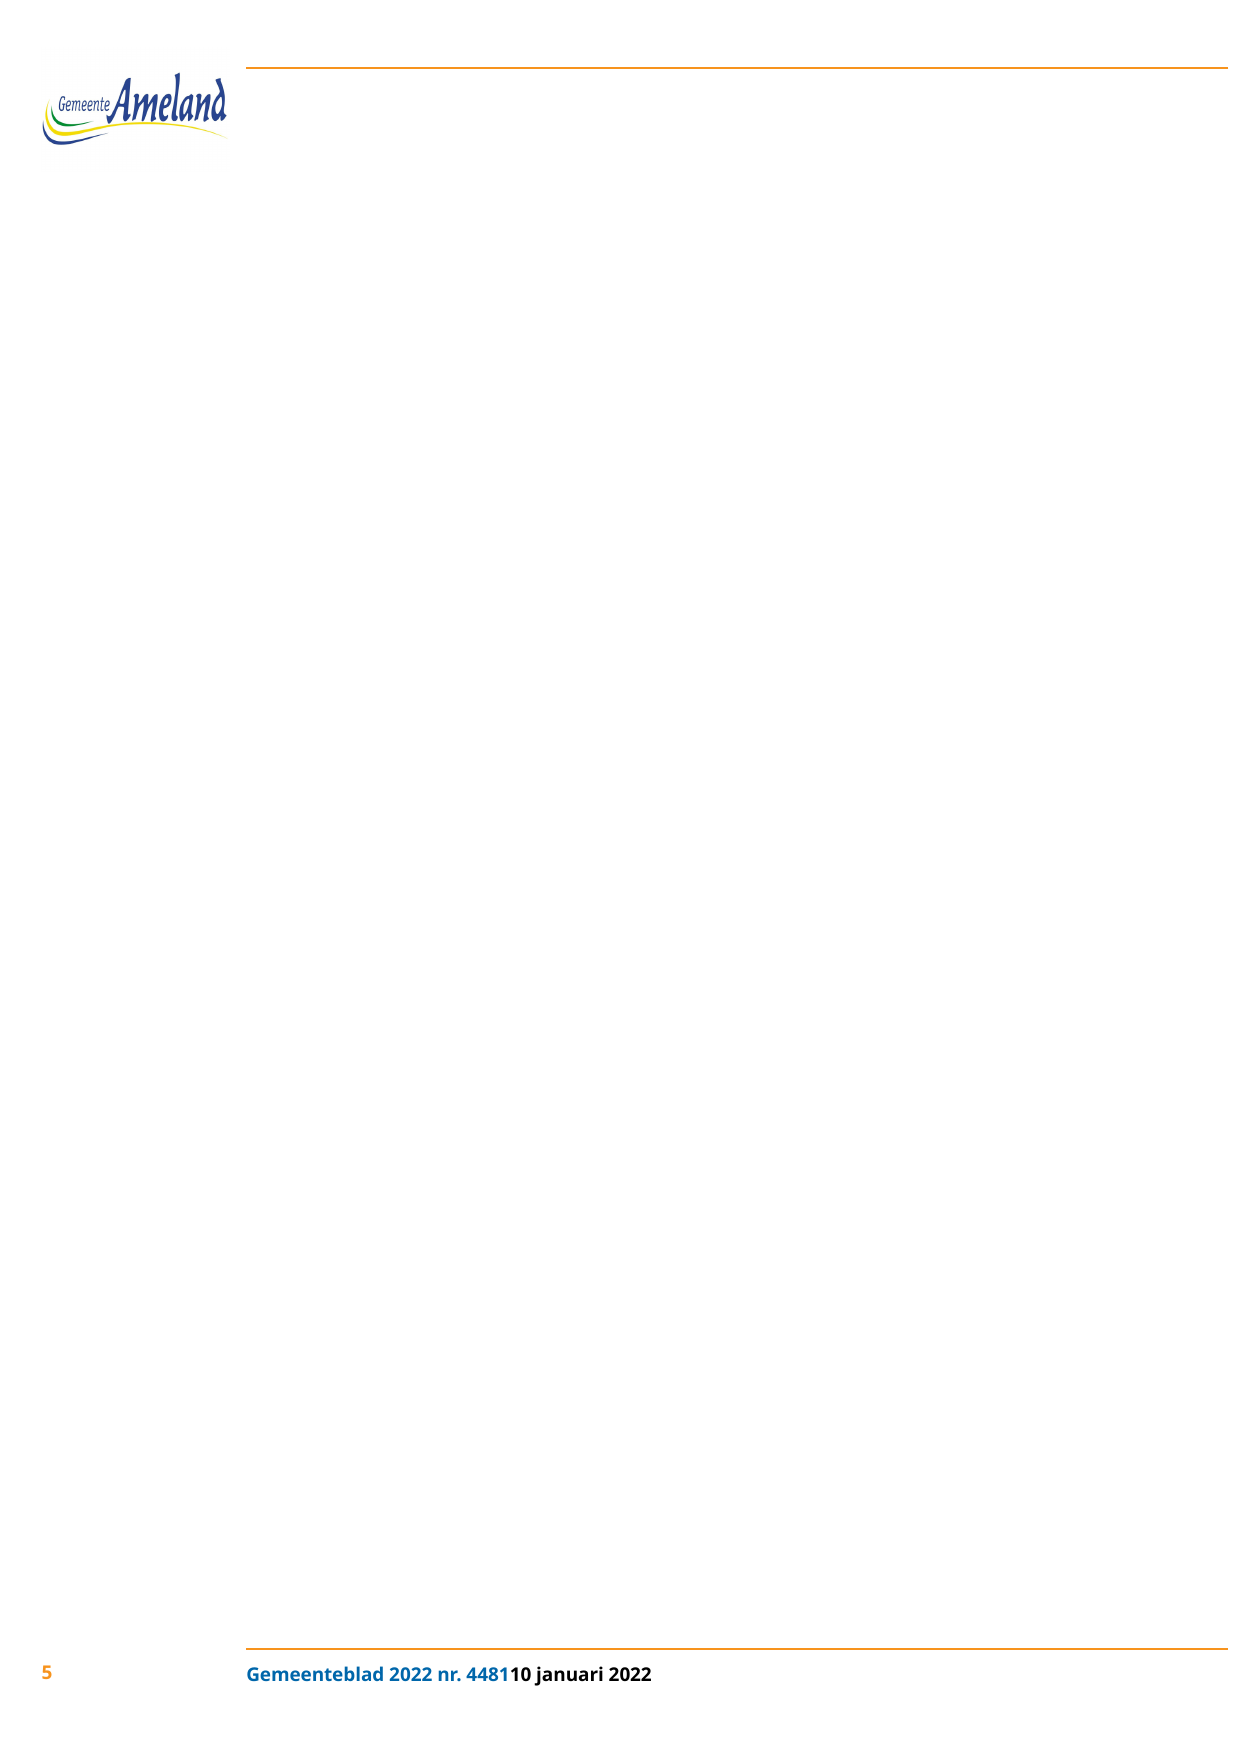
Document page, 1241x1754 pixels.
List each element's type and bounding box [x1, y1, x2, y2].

picture [41, 47, 231, 172]
